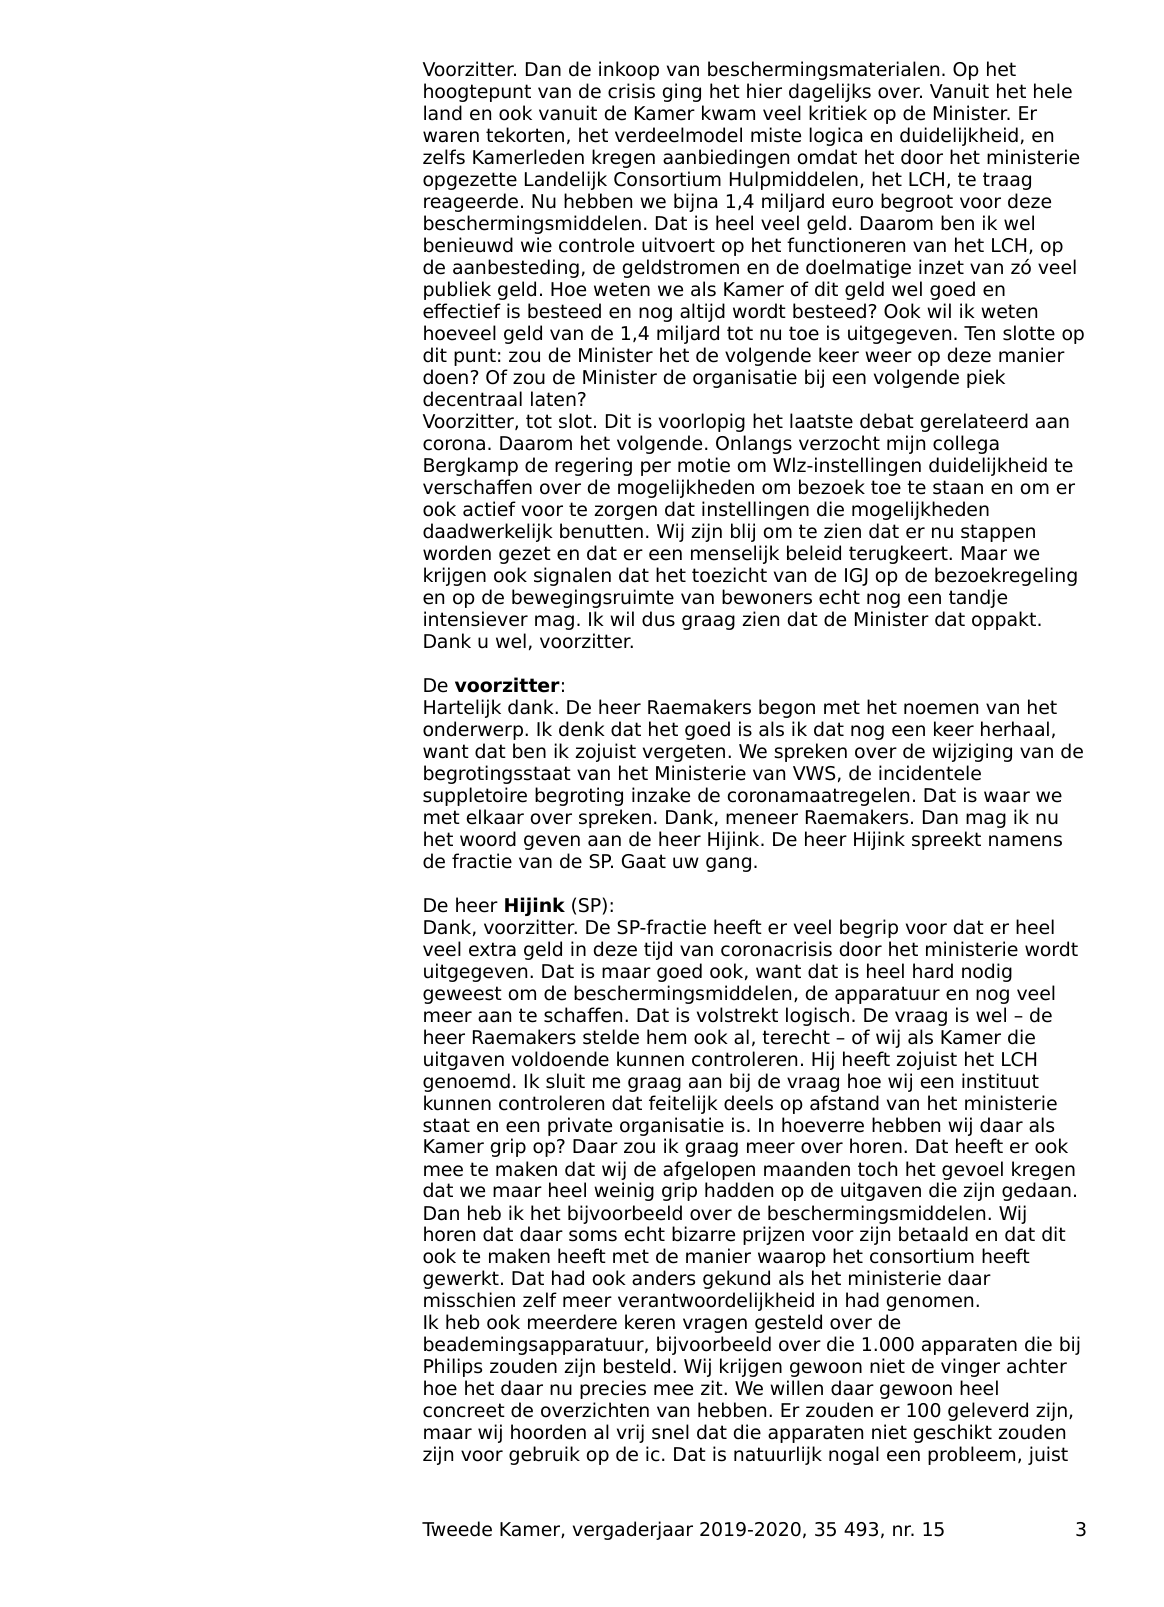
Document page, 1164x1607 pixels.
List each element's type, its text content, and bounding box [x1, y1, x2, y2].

text De voorzitter: [422, 675, 1087, 697]
text De heer Hijink (SP): [422, 895, 1087, 917]
text Voorzitter, tot slot. Dit is voorlopig het laatste debat gerelateerd aan corona. Daarom het volgende. Onlangs verzocht mijn collega Bergkamp de regering per motie om Wlz-instellingen duidelijkheid te verschaffen over de mogelijkheden om bezoek toe te staan en om er ook actief voor te zorgen dat instellingen die mogelijkheden daadwerkelijk benutten. Wij zijn blij om te zien dat er nu stappen worden gezet en dat er een menselijk beleid terugkeert. Maar we krijgen ook signalen dat het toezicht van de IGJ op de bezoekregeling en op de bewegingsruimte van bewoners echt nog een tandje intensiever mag. Ik wil dus graag zien dat de Minister dat oppakt. [422, 411, 1087, 631]
text Dank u wel, voorzitter. [422, 631, 1087, 652]
text Dank, voorzitter. De SP-fractie heeft er veel begrip voor dat er heel veel extra geld in deze tijd van coronacrisis door het ministerie wordt uitgegeven. Dat is maar goed ook, want dat is heel hard nodig geweest om de beschermingsmiddelen, de apparatuur en nog veel meer aan te schaffen. Dat is volstrekt logisch. De vraag is wel – de heer Raemakers stelde hem ook al, terecht – of wij als Kamer die uitgaven voldoende kunnen controleren. Hij heeft zojuist het LCH genoemd. Ik sluit me graag aan bij de vraag hoe wij een instituut kunnen controleren dat feitelijk deels op afstand van het ministerie staat en een private organisatie is. In hoeverre hebben wij daar als Kamer grip op? Daar zou ik graag meer over horen. Dat heeft er ook mee te maken dat wij de afgelopen maanden toch het gevoel kregen dat we maar heel weinig grip hadden op de uitgaven die zijn gedaan. Dan heb ik het bijvoorbeeld over de beschermingsmiddelen. Wij horen dat daar soms echt bizarre prijzen voor zijn betaald en dat dit ook te maken heeft met de manier waarop het consortium heeft gewerkt. Dat had ook anders gekund als het ministerie daar misschien zelf meer verantwoordelijkheid in had genomen. [422, 917, 1087, 1312]
text Voorzitter. Dan de inkoop van beschermingsmaterialen. Op het hoogtepunt van de crisis ging het hier dagelijks over. Vanuit het hele land en ook vanuit de Kamer kwam veel kritiek op de Minister. Er waren tekorten, het verdeelmodel miste logica en duidelijkheid, en zelfs Kamerleden kregen aanbiedingen omdat het door het ministerie opgezette Landelijk Consortium Hulpmiddelen, het LCH, te traag reageerde. Nu hebben we bijna 1,4 miljard euro begroot voor deze beschermingsmiddelen. Dat is heel veel geld. Daarom ben ik wel benieuwd wie controle uitvoert op het functioneren van het LCH, op de aanbesteding, de geldstromen en de doelmatige inzet van zó veel publiek geld. Hoe weten we als Kamer of dit geld wel goed en effectief is besteed en nog altijd wordt besteed? Ook wil ik weten hoeveel geld van de 1,4 miljard tot nu toe is uitgegeven. Ten slotte op dit punt: zou de Minister het de volgende keer weer op deze manier doen? Of zou de Minister de organisatie bij een volgende piek decentraal laten? [422, 59, 1087, 411]
text Hartelijk dank. De heer Raemakers begon met het noemen van het onderwerp. Ik denk dat het goed is als ik dat nog een keer herhaal, want dat ben ik zojuist vergeten. We spreken over de wijziging van de begrotingsstaat van het Ministerie van VWS, de incidentele suppletoire begroting inzake de coronamaatregelen. Dat is waar we met elkaar over spreken. Dank, meneer Raemakers. Dan mag ik nu het woord geven aan de heer Hijink. De heer Hijink spreekt namens de fractie van de SP. Gaat uw gang. [422, 697, 1087, 872]
text Ik heb ook meerdere keren vragen gesteld over de beademingsapparatuur, bijvoorbeeld over die 1.000 apparaten die bij Philips zouden zijn besteld. Wij krijgen gewoon niet de vinger achter hoe het daar nu precies mee zit. We willen daar gewoon heel concreet de overzichten van hebben. Er zouden er 100 geleverd zijn, maar wij hoorden al vrij snel dat die apparaten niet geschikt zouden zijn voor gebruik op de ic. Dat is natuurlijk nogal een probleem, juist [422, 1312, 1087, 1466]
